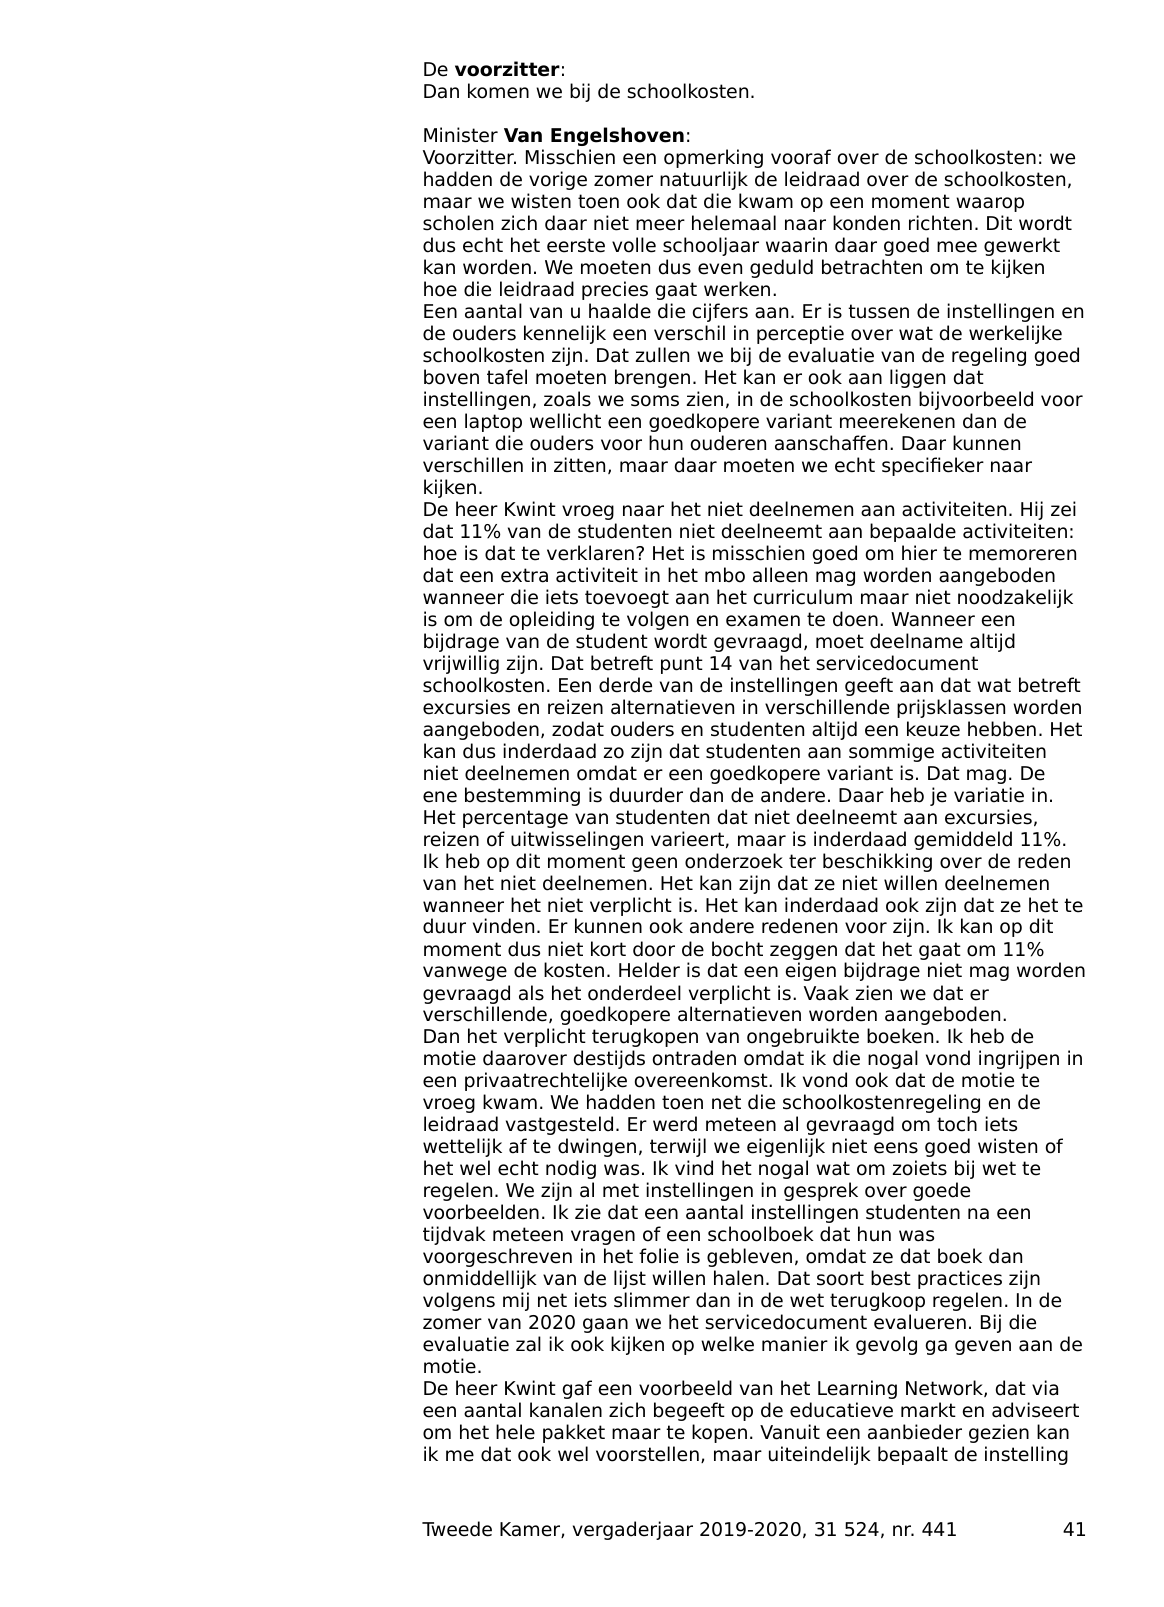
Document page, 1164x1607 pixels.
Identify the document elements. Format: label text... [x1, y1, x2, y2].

text Dan komen we bij de schoolkosten. [422, 81, 1087, 103]
text De heer Kwint vroeg naar het niet deelnemen aan activiteiten. Hij zei dat 11% van de studenten niet deelneemt aan bepaalde activiteiten: hoe is dat te verklaren? Het is misschien goed om hier te memoreren dat een extra activiteit in het mbo alleen mag worden aangeboden wanneer die iets toevoegt aan het curriculum maar niet noodzakelijk is om de opleiding te volgen en examen te doen. Wanneer een bijdrage van de student wordt gevraagd, moet deelname altijd vrijwillig zijn. Dat betreft punt 14 van het servicedocument schoolkosten. Een derde van de instellingen geeft aan dat wat betreft excursies en reizen alternatieven in verschillende prijsklassen worden aangeboden, zodat ouders en studenten altijd een keuze hebben. Het kan dus inderdaad zo zijn dat studenten aan sommige activiteiten niet deelnemen omdat er een goedkopere variant is. Dat mag. De ene bestemming is duurder dan de andere. Daar heb je variatie in. Het percentage van studenten dat niet deelneemt aan excursies, reizen of uitwisselingen varieert, maar is inderdaad gemiddeld 11%. Ik heb op dit moment geen onderzoek ter beschikking over de reden van het niet deelnemen. Het kan zijn dat ze niet willen deelnemen wanneer het niet verplicht is. Het kan inderdaad ook zijn dat ze het te duur vinden. Er kunnen ook andere redenen voor zijn. Ik kan op dit moment dus niet kort door de bocht zeggen dat het gaat om 11% vanwege de kosten. Helder is dat een eigen bijdrage niet mag worden gevraagd als het onderdeel verplicht is. Vaak zien we dat er verschillende, goedkopere alternatieven worden aangeboden. [422, 499, 1087, 1026]
text Minister Van Engelshoven: [422, 125, 1087, 147]
text Dan het verplicht terugkopen van ongebruikte boeken. Ik heb de motie daarover destijds ontraden omdat ik die nogal vond ingrijpen in een privaatrechtelijke overeenkomst. Ik vond ook dat de motie te vroeg kwam. We hadden toen net die schoolkostenregeling en de leidraad vastgesteld. Er werd meteen al gevraagd om toch iets wettelijk af te dwingen, terwijl we eigenlijk niet eens goed wisten of het wel echt nodig was. Ik vind het nogal wat om zoiets bij wet te regelen. We zijn al met instellingen in gesprek over goede voorbeelden. Ik zie dat een aantal instellingen studenten na een tijdvak meteen vragen of een schoolboek dat hun was voorgeschreven in het folie is gebleven, omdat ze dat boek dan onmiddellijk van de lijst willen halen. Dat soort best practices zijn volgens mij net iets slimmer dan in de wet terugkoop regelen. In de zomer van 2020 gaan we het servicedocument evalueren. Bij die evaluatie zal ik ook kijken op welke manier ik gevolg ga geven aan de motie. [422, 1026, 1087, 1378]
text Een aantal van u haalde die cijfers aan. Er is tussen de instellingen en de ouders kennelijk een verschil in perceptie over wat de werkelijke schoolkosten zijn. Dat zullen we bij de evaluatie van de regeling goed boven tafel moeten brengen. Het kan er ook aan liggen dat instellingen, zoals we soms zien, in de schoolkosten bijvoorbeeld voor een laptop wellicht een goedkopere variant meerekenen dan de variant die ouders voor hun ouderen aanschaffen. Daar kunnen verschillen in zitten, maar daar moeten we echt specifieker naar kijken. [422, 301, 1087, 499]
text De heer Kwint gaf een voorbeeld van het Learning Network, dat via een aantal kanalen zich begeeft op de educatieve markt en adviseert om het hele pakket maar te kopen. Vanuit een aanbieder gezien kan ik me dat ook wel voorstellen, maar uiteindelijk bepaalt de instelling [422, 1378, 1087, 1466]
text De voorzitter: [422, 59, 1087, 81]
text Voorzitter. Misschien een opmerking vooraf over de schoolkosten: we hadden de vorige zomer natuurlijk de leidraad over de schoolkosten, maar we wisten toen ook dat die kwam op een moment waarop scholen zich daar niet meer helemaal naar konden richten. Dit wordt dus echt het eerste volle schooljaar waarin daar goed mee gewerkt kan worden. We moeten dus even geduld betrachten om te kijken hoe die leidraad precies gaat werken. [422, 147, 1087, 301]
